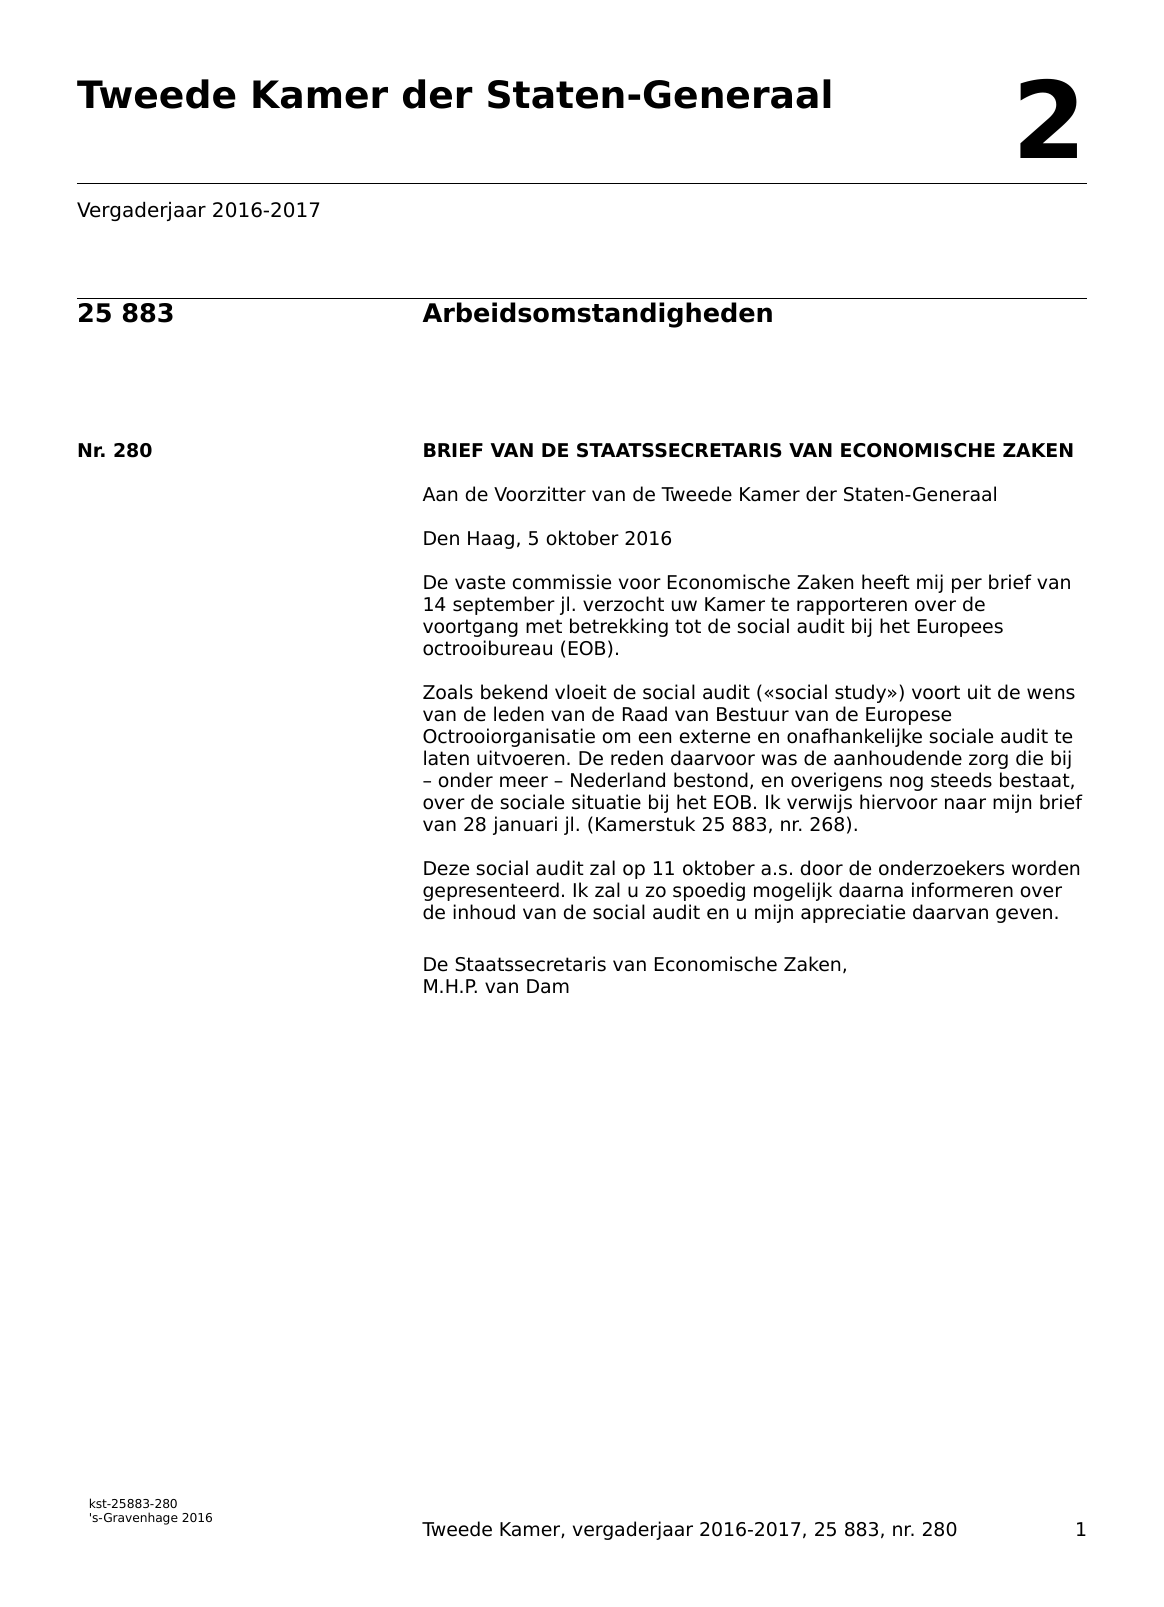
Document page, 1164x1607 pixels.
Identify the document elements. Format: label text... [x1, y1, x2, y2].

text De Staatssecretaris van Economische Zaken, M.H.P. van Dam [422, 954, 1087, 998]
table_cell Vergaderjaar 2016-2017 [77, 184, 1087, 298]
table_header 2 [886, 59, 1087, 183]
text 's-Gravenhage 2016 [88, 1511, 323, 1525]
text Deze social audit zal op 11 oktober a.s. door de onderzoekers worden gepresenteerd. Ik zal u zo spoedig mogelijk daarna informeren over de inhoud van de social audit en u mijn appreciatie daarvan geven. [422, 858, 1087, 924]
text Aan de Voorzitter van de Tweede Kamer der Staten-Generaal [422, 484, 1087, 506]
text Zoals bekend vloeit de social audit («social study») voort uit de wens van de leden van de Raad van Bestuur van de Europese Octrooiorganisatie om een externe en onafhankelijke sociale audit te laten uitvoeren. De reden daarvoor was de aanhoudende zorg die bij – onder meer – Nederland bestond, en overigens nog steeds bestaat, over de sociale situatie bij het EOB. Ik verwijs hiervoor naar mijn brief van 28 januari jl. (Kamerstuk 25 883, nr. 268). [422, 682, 1087, 836]
text Den Haag, 5 oktober 2016 [422, 528, 1087, 550]
text De vaste commissie voor Economische Zaken heeft mij per brief van 14 september jl. verzocht uw Kamer te rapporteren over de voortgang met betrekking tot de social audit bij het Europees octrooibureau (EOB). [422, 572, 1087, 660]
subtitle Nr. 280 BRIEF VAN DE STAATSSECRETARIS VAN ECONOMISCHE ZAKEN [77, 440, 1087, 462]
text kst-25883-280 [88, 1497, 323, 1511]
table_header Tweede Kamer der Staten-Generaal [77, 59, 886, 183]
subtitle 25 883 Arbeidsomstandigheden [77, 299, 1087, 329]
